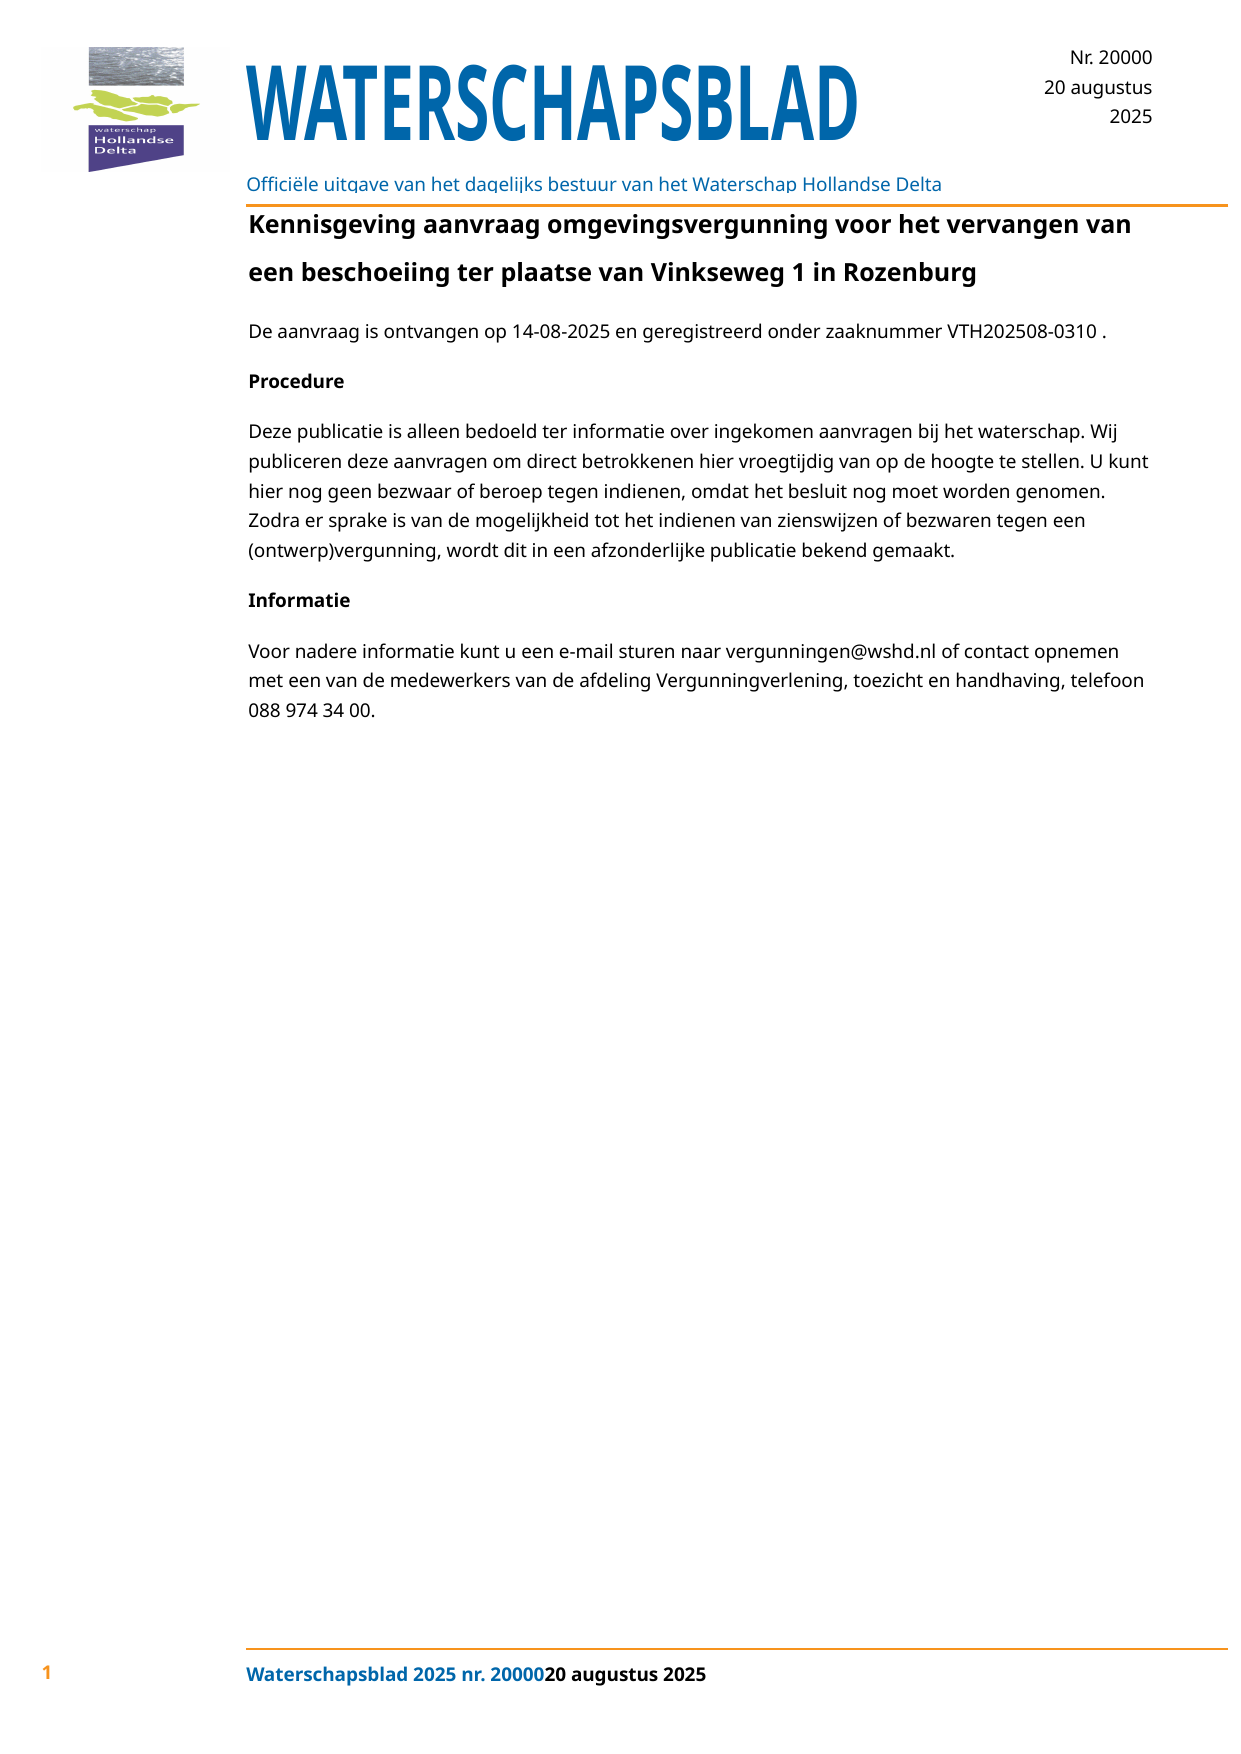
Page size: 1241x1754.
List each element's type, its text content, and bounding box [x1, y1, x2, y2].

text Kennisgeving aanvraag omgevingsvergunning voor het vervangen van een beschoeiing ter plaatse van Vinkseweg 1 in Rozenburg [248, 207, 1152, 288]
picture [41, 47, 231, 172]
text Informatie [248, 587, 1152, 613]
text Voor nadere informatie kunt u een e-mail sturen naar vergunningen@wshd.nl of contact opnemen met een van de medewerkers van de afdeling Vergunningverlening, toezicht en handhaving, telefoon 088 974 34 00. [248, 638, 1152, 723]
text Deze publicatie is alleen bedoeld ter informatie over ingekomen aanvragen bij het waterschap. Wij publiceren deze aanvragen om direct betrokkenen hier vroegtijdig van op de hoogte te stellen. U kunt hier nog geen bezwaar of beroep tegen indienen, omdat het besluit nog moet worden genomen. Zodra er sprake is van de mogelijkheid tot het indienen van zienswijzen of bezwaren tegen een (ontwerp)vergunning, wordt dit in een afzonderlijke publicatie bekend gemaakt. [248, 419, 1152, 563]
text Procedure [248, 368, 1152, 394]
text De aanvraag is ontvangen op 14-08-2025 en geregistreerd onder zaaknummer VTH202508-0310 . [248, 318, 1152, 344]
